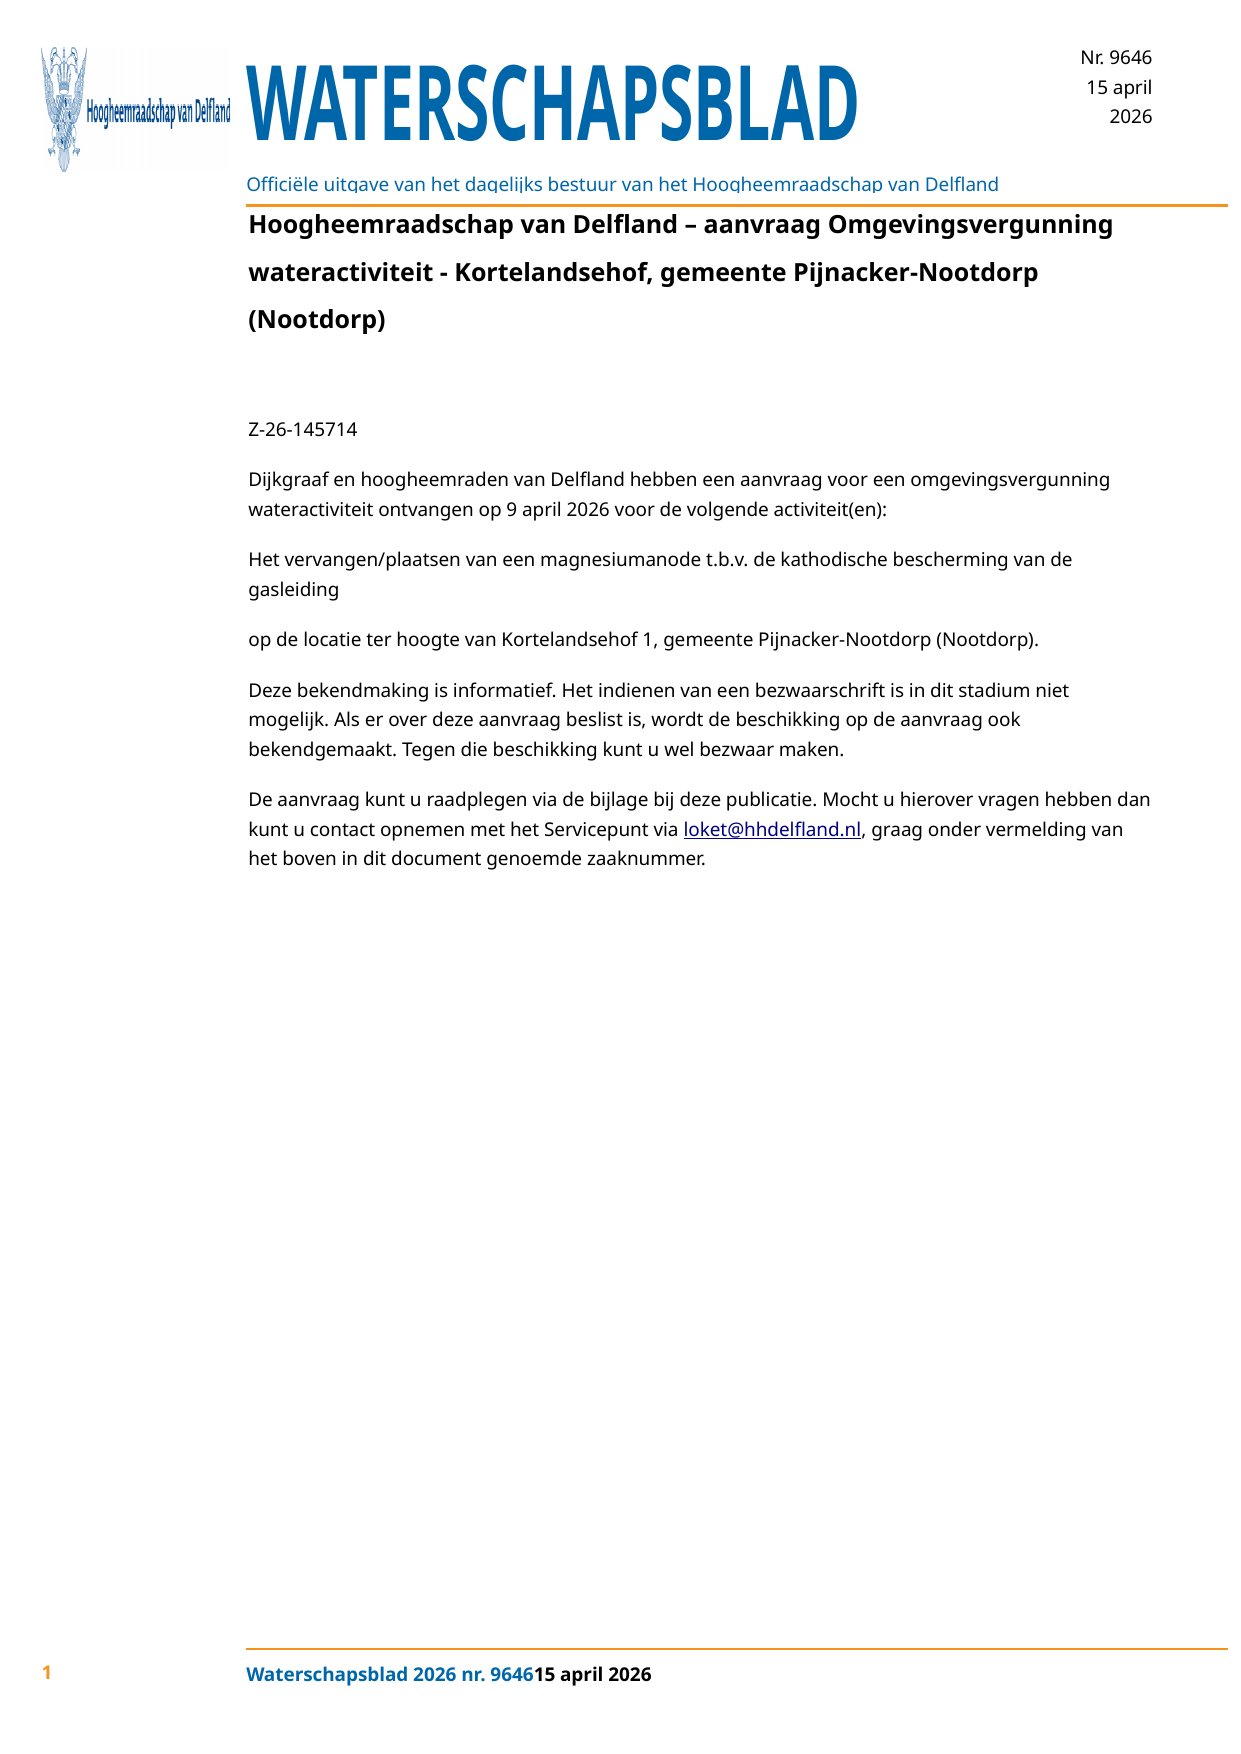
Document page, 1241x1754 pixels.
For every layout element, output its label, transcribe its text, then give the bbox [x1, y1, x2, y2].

text Z-26-145714 [248, 416, 1152, 442]
text Dijkgraaf en hoogheemraden van Delfland hebben een aanvraag voor een omgevingsvergunning wateractiviteit ontvangen op 9 april 2026 voor de volgende activiteit(en): [248, 466, 1152, 522]
text op de locatie ter hoogte van Kortelandsehof 1, gemeente Pijnacker-Nootdorp (Nootdorp). [248, 626, 1152, 652]
text De aanvraag kunt u raadplegen via de bijlage bij deze publicatie. Mocht u hierover vragen hebben dan kunt u contact opnemen met het Servicepunt via loket@hhdelfland.nl, graag onder vermelding van het boven in dit document genoemde zaaknummer. [248, 786, 1152, 871]
text Deze bekendmaking is informatief. Het indienen van een bezwaarschrift is in dit stadium niet mogelijk. Als er over deze aanvraag beslist is, wordt de beschikking op de aanvraag ook bekendgemaakt. Tegen die beschikking kunt u wel bezwaar maken. [248, 677, 1152, 762]
text Het vervangen/plaatsen van een magnesiumanode t.b.v. de kathodische bescherming van de gasleiding [248, 546, 1152, 602]
text Hoogheemraadschap van Delfland – aanvraag Omgevingsvergunning wateractiviteit - Kortelandsehof, gemeente Pijnacker-Nootdorp (Nootdorp) [248, 207, 1152, 336]
picture [41, 47, 231, 172]
